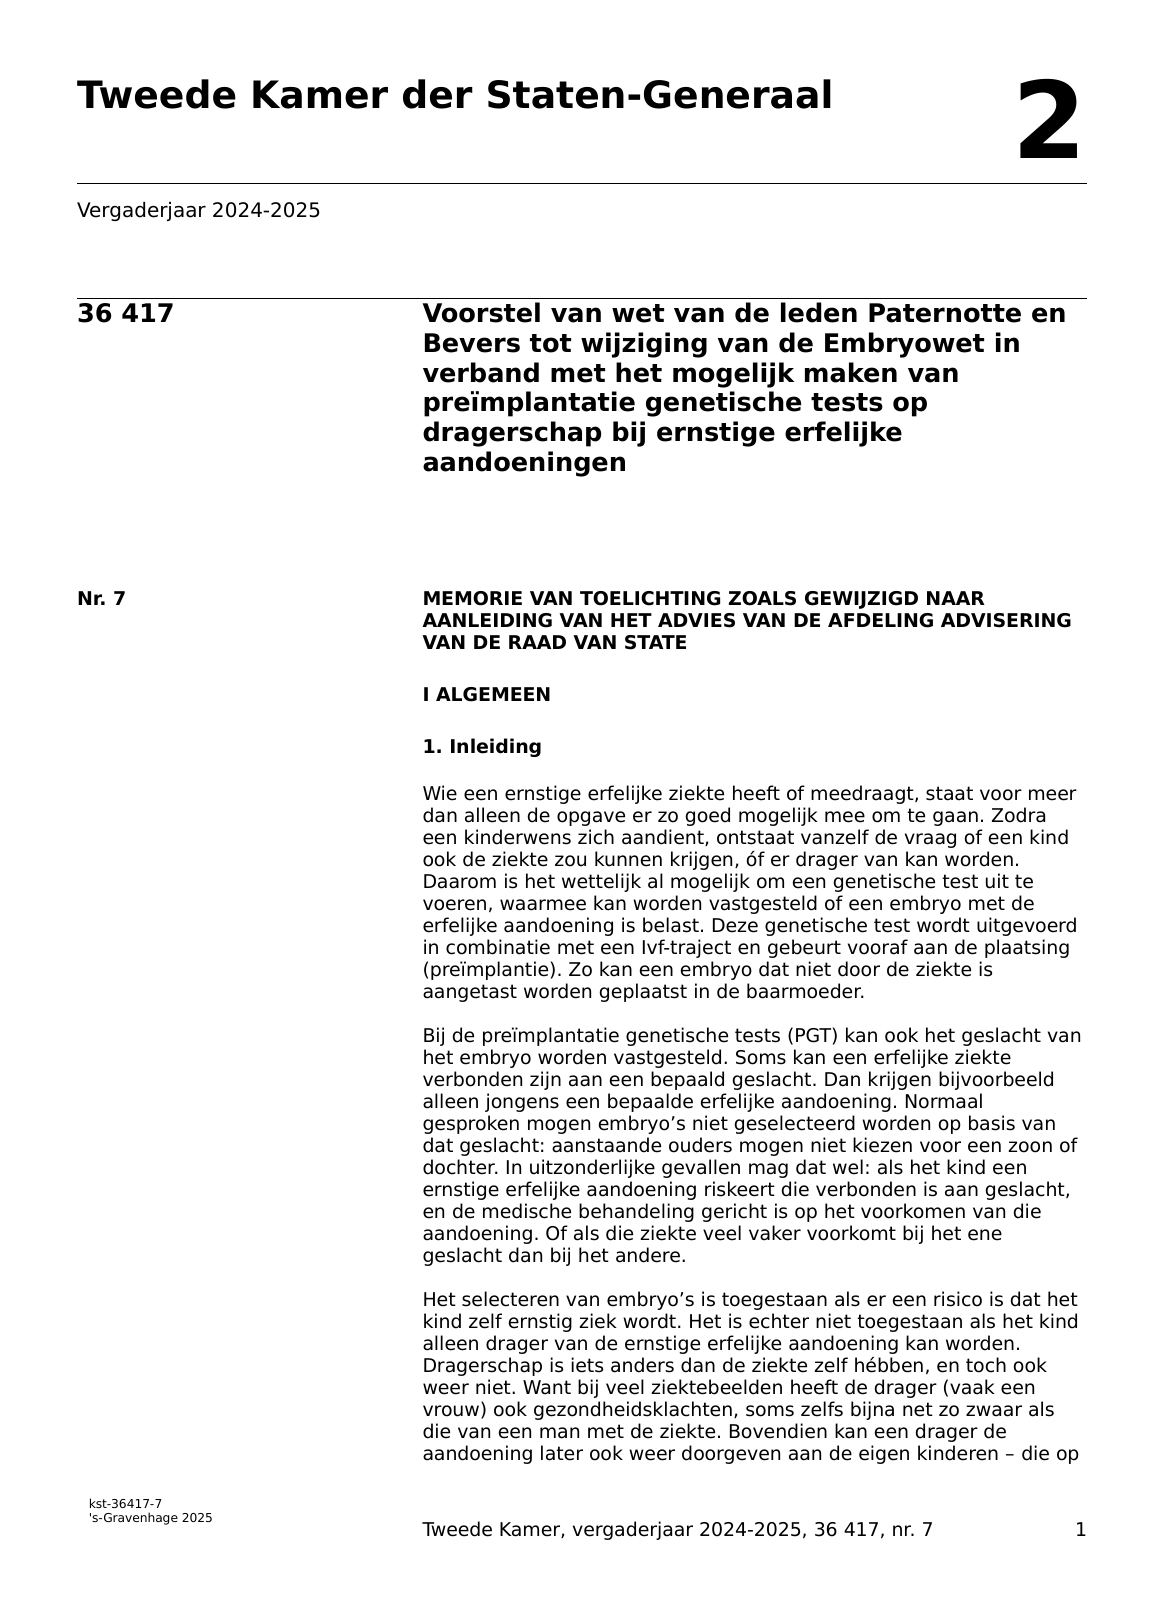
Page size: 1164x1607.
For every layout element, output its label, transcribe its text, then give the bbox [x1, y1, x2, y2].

subtitle 36 417 Voorstel van wet van de leden Paternotte en Bevers tot wijziging van de Embryowet in verband met het mogelijk maken van preïmplantatie genetische tests op dragerschap bij ernstige erfelijke aandoeningen [77, 299, 1087, 477]
text Wie een ernstige erfelijke ziekte heeft of meedraagt, staat voor meer dan alleen de opgave er zo goed mogelijk mee om te gaan. Zodra een kinderwens zich aandient, ontstaat vanzelf de vraag of een kind ook de ziekte zou kunnen krijgen, óf er drager van kan worden. [422, 783, 1087, 871]
text Daarom is het wettelijk al mogelijk om een genetische test uit te voeren, waarmee kan worden vastgesteld of een embryo met de erfelijke aandoening is belast. Deze genetische test wordt uitgevoerd in combinatie met een Ivf-traject en gebeurt vooraf aan de plaatsing (preïmplantie). Zo kan een embryo dat niet door de ziekte is aangetast worden geplaatst in de baarmoeder. [422, 871, 1087, 1003]
subtitle 1. Inleiding [422, 736, 1087, 758]
table_cell Vergaderjaar 2024-2025 [77, 184, 1087, 298]
table_header 2 [886, 59, 1087, 183]
text Het selecteren van embryo’s is toegestaan als er een risico is dat het kind zelf ernstig ziek wordt. Het is echter niet toegestaan als het kind alleen drager van de ernstige erfelijke aandoening kan worden. Dragerschap is iets anders dan de ziekte zelf hébben, en toch ook weer niet. Want bij veel ziektebeelden heeft de drager (vaak een vrouw) ook gezondheidsklachten, soms zelfs bijna net zo zwaar als die van een man met de ziekte. Bovendien kan een drager de aandoening later ook weer doorgeven aan de eigen kinderen – die op [422, 1289, 1087, 1465]
subtitle I ALGEMEEN [422, 684, 1087, 706]
table_header Tweede Kamer der Staten-Generaal [77, 59, 886, 183]
text kst-36417-7 [88, 1497, 323, 1511]
text Bij de preïmplantatie genetische tests (PGT) kan ook het geslacht van het embryo worden vastgesteld. Soms kan een erfelijke ziekte verbonden zijn aan een bepaald geslacht. Dan krijgen bijvoorbeeld alleen jongens een bepaalde erfelijke aandoening. Normaal gesproken mogen embryo’s niet geselecteerd worden op basis van dat geslacht: aanstaande ouders mogen niet kiezen voor een zoon of dochter. In uitzonderlijke gevallen mag dat wel: als het kind een ernstige erfelijke aandoening riskeert die verbonden is aan geslacht, en de medische behandeling gericht is op het voorkomen van die aandoening. Of als die ziekte veel vaker voorkomt bij het ene geslacht dan bij het andere. [422, 1025, 1087, 1267]
text 's-Gravenhage 2025 [88, 1511, 323, 1525]
subtitle Nr. 7 MEMORIE VAN TOELICHTING ZOALS GEWIJZIGD NAAR AANLEIDING VAN HET ADVIES VAN DE AFDELING ADVISERING VAN DE RAAD VAN STATE [77, 588, 1087, 654]
